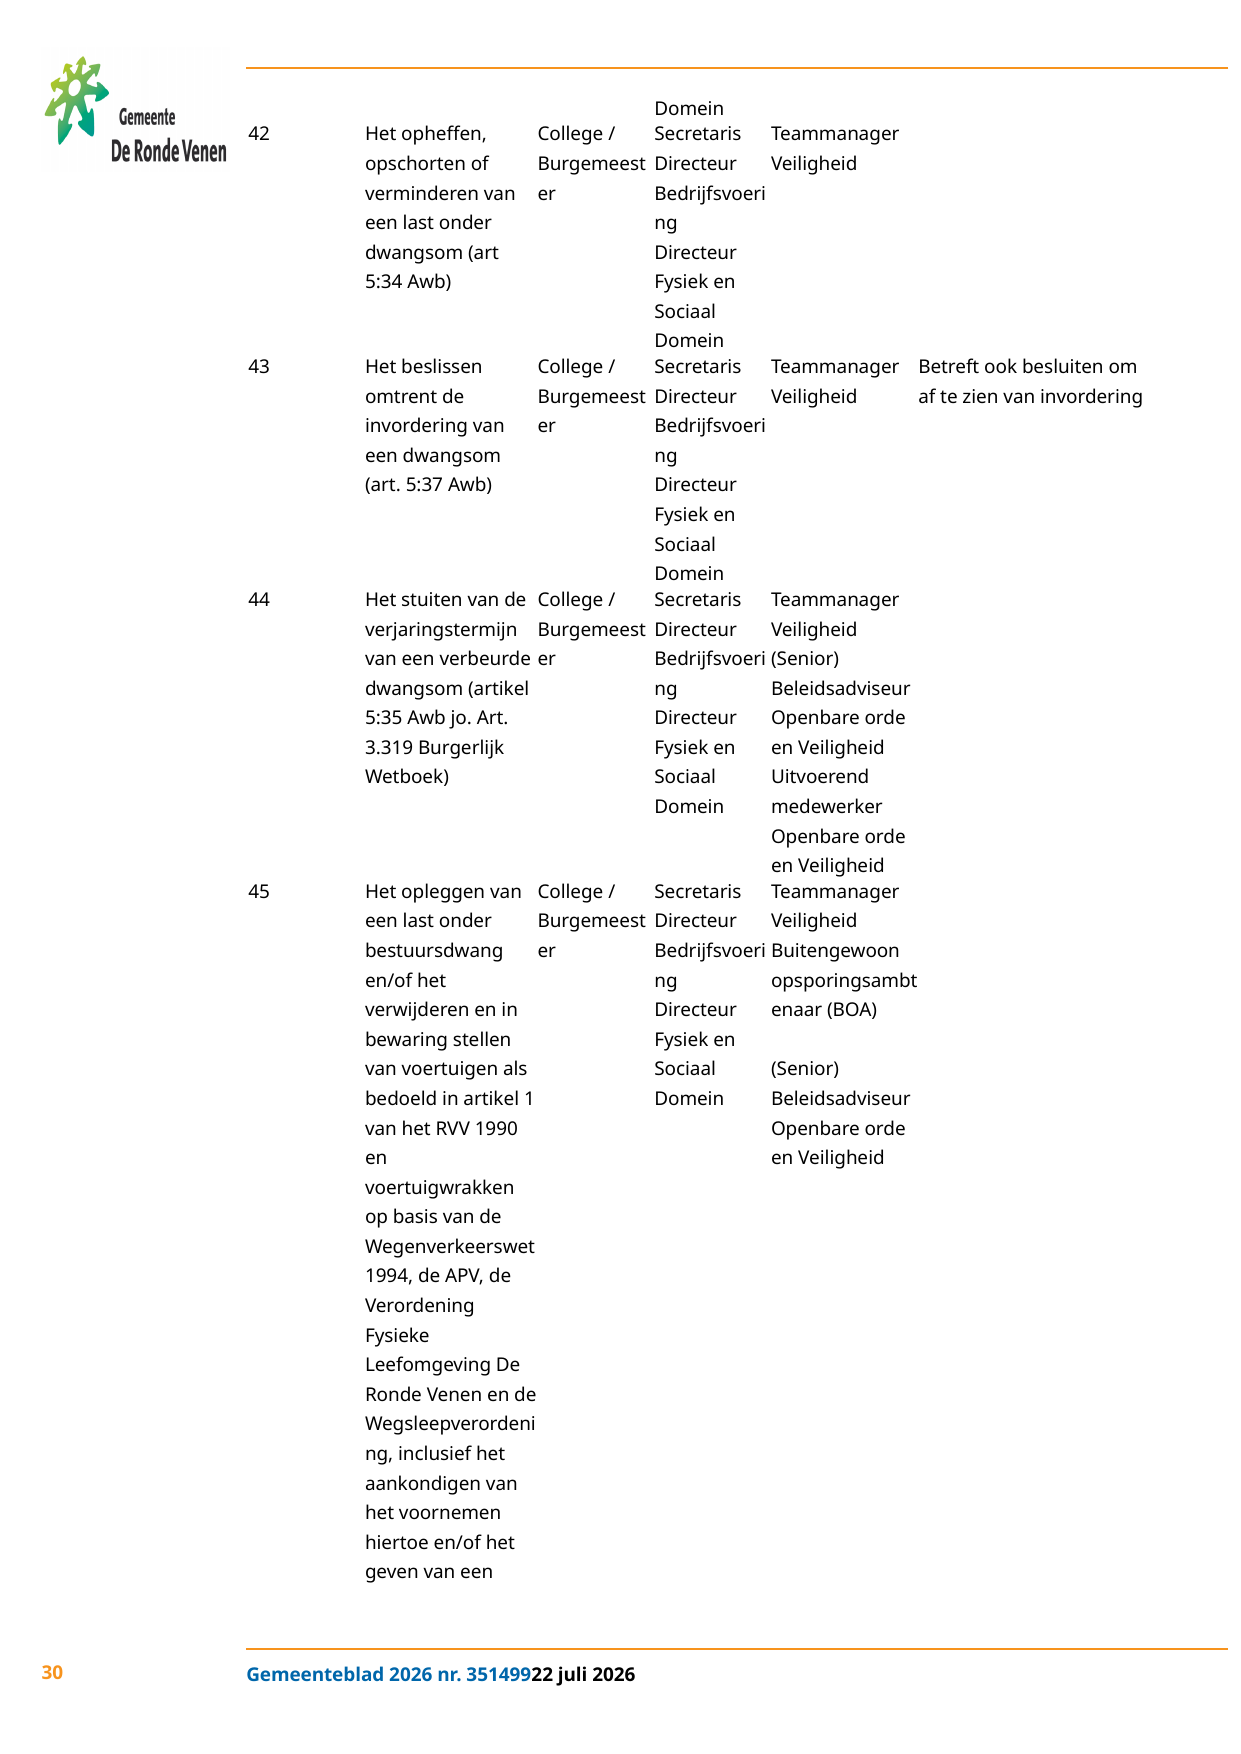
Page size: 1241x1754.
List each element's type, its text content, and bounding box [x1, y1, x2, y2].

table_cell [771, 95, 918, 121]
table_cell College / Burgemeester [537, 121, 654, 353]
table_cell Betreft ook besluiten om af te zien van invordering [918, 353, 1152, 586]
table_cell [365, 95, 537, 121]
table_cell Secretaris Directeur Bedrijfsvoering Directeur Fysiek en Sociaal Domein [654, 353, 771, 586]
picture [41, 47, 231, 172]
table_cell [537, 95, 654, 121]
table_cell 42 [248, 121, 365, 353]
table_cell 43 [248, 353, 365, 586]
table_cell Secretaris Directeur Bedrijfsvoering Directeur Fysiek en Sociaal Domein [654, 121, 771, 353]
table_cell College / Burgemeester [537, 353, 654, 586]
table_cell [248, 95, 365, 121]
table_cell [918, 878, 1152, 1584]
table_cell Het opheffen, opschorten of verminderen van een last onder dwangsom (art 5:34 Awb) [365, 121, 537, 353]
table_cell [918, 586, 1152, 878]
table_cell Teammanager Veiligheid (Senior) Beleidsadviseur Openbare orde en Veiligheid Uitvoerend medewerker Openbare orde en Veiligheid [771, 586, 918, 878]
table_cell Het beslissen omtrent de invordering van een dwangsom (art. 5:37 Awb) [365, 353, 537, 586]
table_cell Het stuiten van de verjaringstermijn van een verbeurde dwangsom (artikel 5:35 Awb jo. Art. 3.319 Burgerlijk Wetboek) [365, 586, 537, 878]
table_cell College / Burgemeester [537, 586, 654, 878]
table_cell [918, 95, 1152, 121]
table_cell Teammanager Veiligheid [771, 353, 918, 586]
table_cell Teammanager Veiligheid [771, 121, 918, 353]
table_cell Teammanager Veiligheid Buitengewoon opsporingsambtenaar (BOA) (Senior) Beleidsadviseur Openbare orde en Veiligheid [771, 878, 918, 1584]
table_cell 45 [248, 878, 365, 1584]
table_cell College / Burgemeester [537, 878, 654, 1584]
table_cell Secretaris Directeur Bedrijfsvoering Directeur Fysiek en Sociaal Domein [654, 878, 771, 1584]
table_cell Domein [654, 95, 771, 121]
table_cell Het opleggen van een last onder bestuursdwang en/of het verwijderen en in bewaring stellen van voertuigen als bedoeld in artikel 1 van het RVV 1990 en voertuigwrakken op basis van de Wegenverkeerswet 1994, de APV, de Verordening Fysieke Leefomgeving De Ronde Venen en de Wegsleepverordening, inclusief het aankondigen van het voornemen hiertoe en/of het geven van een [365, 878, 537, 1584]
table_cell Secretaris Directeur Bedrijfsvoering Directeur Fysiek en Sociaal Domein [654, 586, 771, 878]
table_cell [918, 121, 1152, 353]
table_cell 44 [248, 586, 365, 878]
